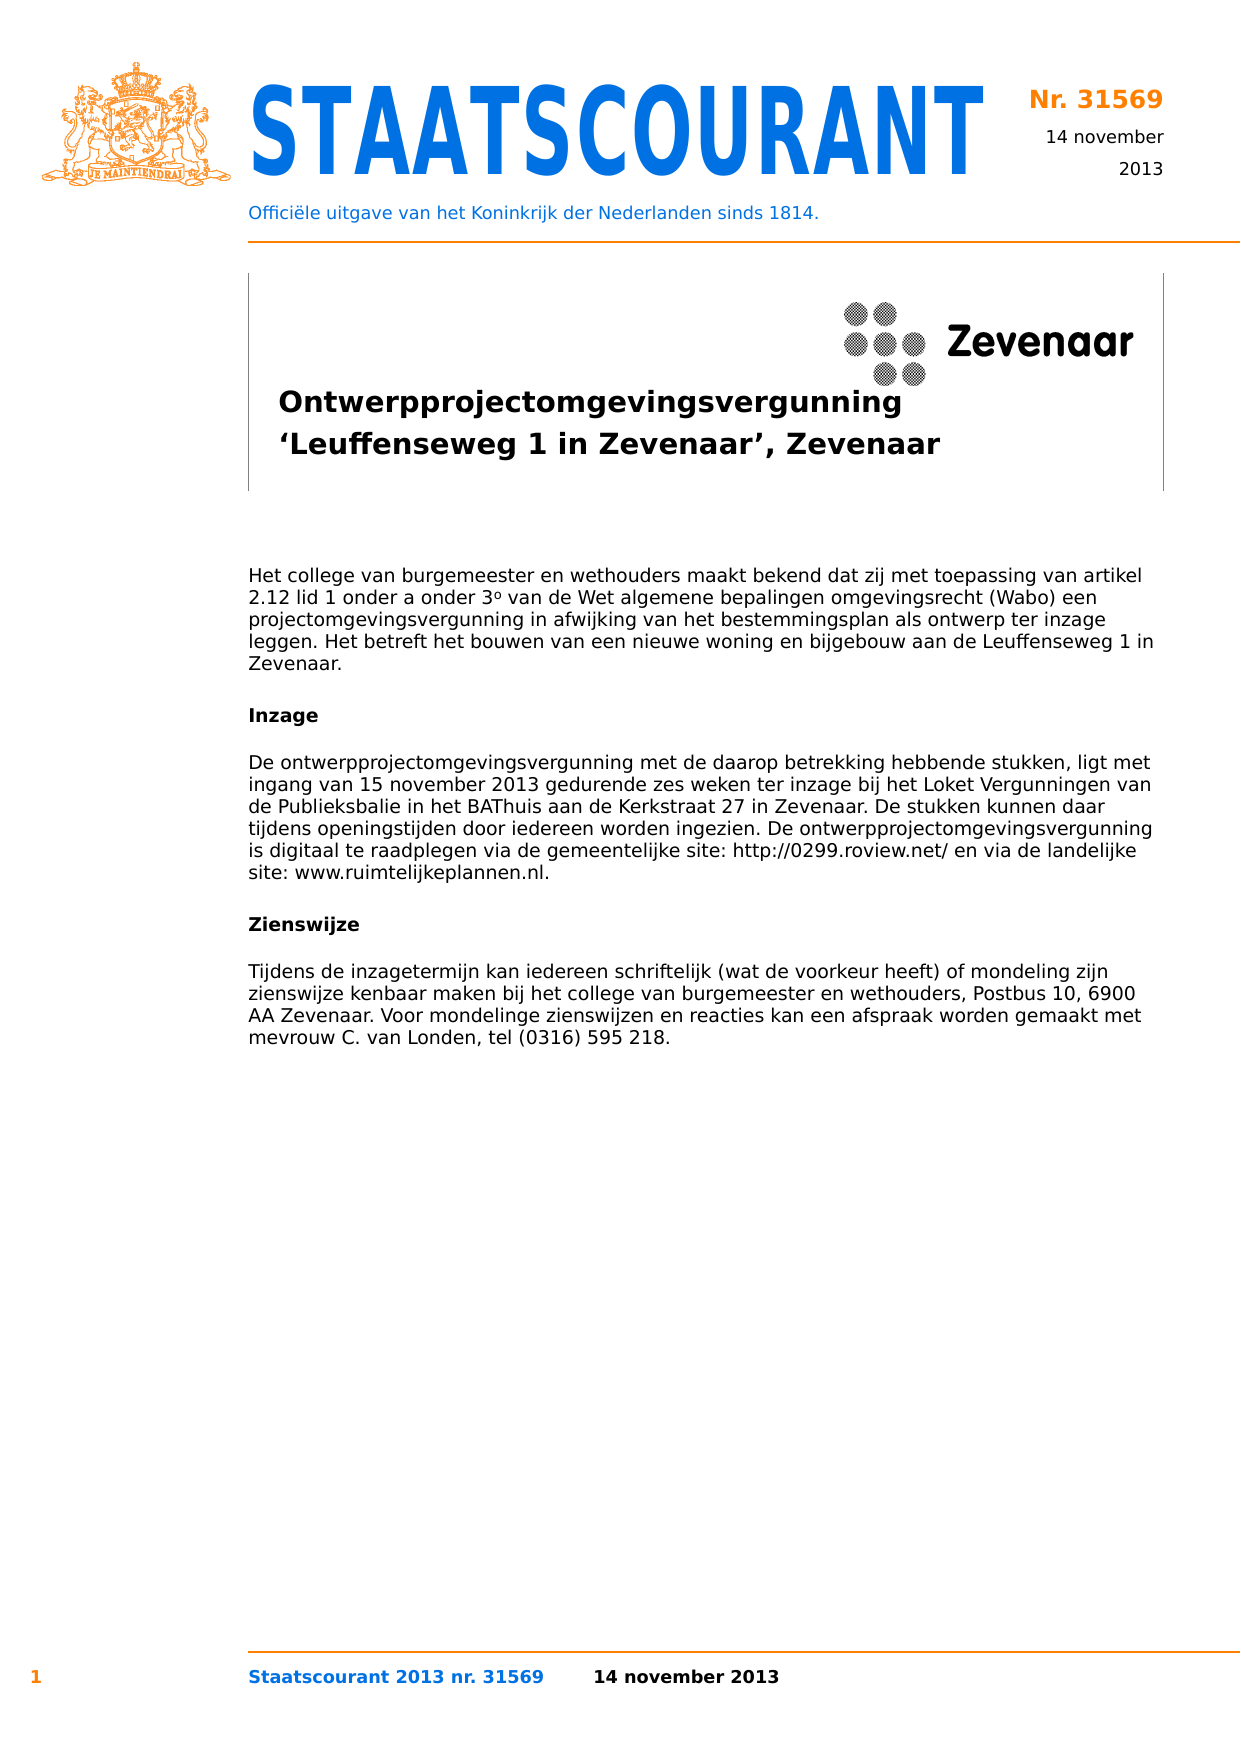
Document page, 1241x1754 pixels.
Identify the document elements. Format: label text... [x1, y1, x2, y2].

text Tijdens de inzagetermijn kan iedereen schriftelijk (wat de voorkeur heeft) of mondeling zijn zienswijze kenbaar maken bij het college van burgemeester en wethouders, Postbus 10, 6900 AA Zevenaar. Voor mondelinge zienswijzen en reacties kan een afspraak worden gemaakt met mevrouw C. van Londen, tel (0316) 595 218. [248, 961, 1163, 1049]
picture [844, 302, 1134, 386]
subtitle Zienswijze [248, 914, 1163, 936]
table_header Nr. 31569 [998, 62, 1240, 121]
table_cell Officiële uitgave van het Koninkrijk der Nederlanden sinds 1814. [248, 203, 1240, 241]
table_header STAATSCOURANT [248, 62, 998, 203]
subtitle Inzage [248, 705, 1163, 727]
subtitle Ontwerpprojectomgevingsvergunning ‘Leuffenseweg 1 in Zevenaar’, Zevenaar [249, 273, 1163, 491]
table_cell 2013 [998, 153, 1240, 203]
text Het college van burgemeester en wethouders maakt bekend dat zij met toepassing van artikel 2.12 lid 1 onder a onder 3o van de Wet algemene bepalingen omgevingsrecht (Wabo) een projectomgevingsvergunning in afwijking van het bestemmingsplan als ontwerp ter inzage leggen. Het betreft het bouwen van een nieuwe woning en bijgebouw aan de Leuffenseweg 1 in Zevenaar. [248, 565, 1163, 675]
text De ontwerpprojectomgevingsvergunning met de daarop betrekking hebbende stukken, ligt met ingang van 15 november 2013 gedurende zes weken ter inzage bij het Loket Vergunningen van de Publieksbalie in het BAThuis aan de Kerkstraat 27 in Zevenaar. De stukken kunnen daar tijdens openingstijden door iedereen worden ingezien. De ontwerpprojectomgevingsvergunning is digitaal te raadplegen via de gemeentelijke site: http://0299.roview.net/ en via de landelijke site: www.ruimtelijkeplannen.nl. [248, 752, 1163, 884]
picture [41, 62, 231, 186]
table_cell 14 november [998, 121, 1240, 153]
table_header [25, 62, 248, 241]
